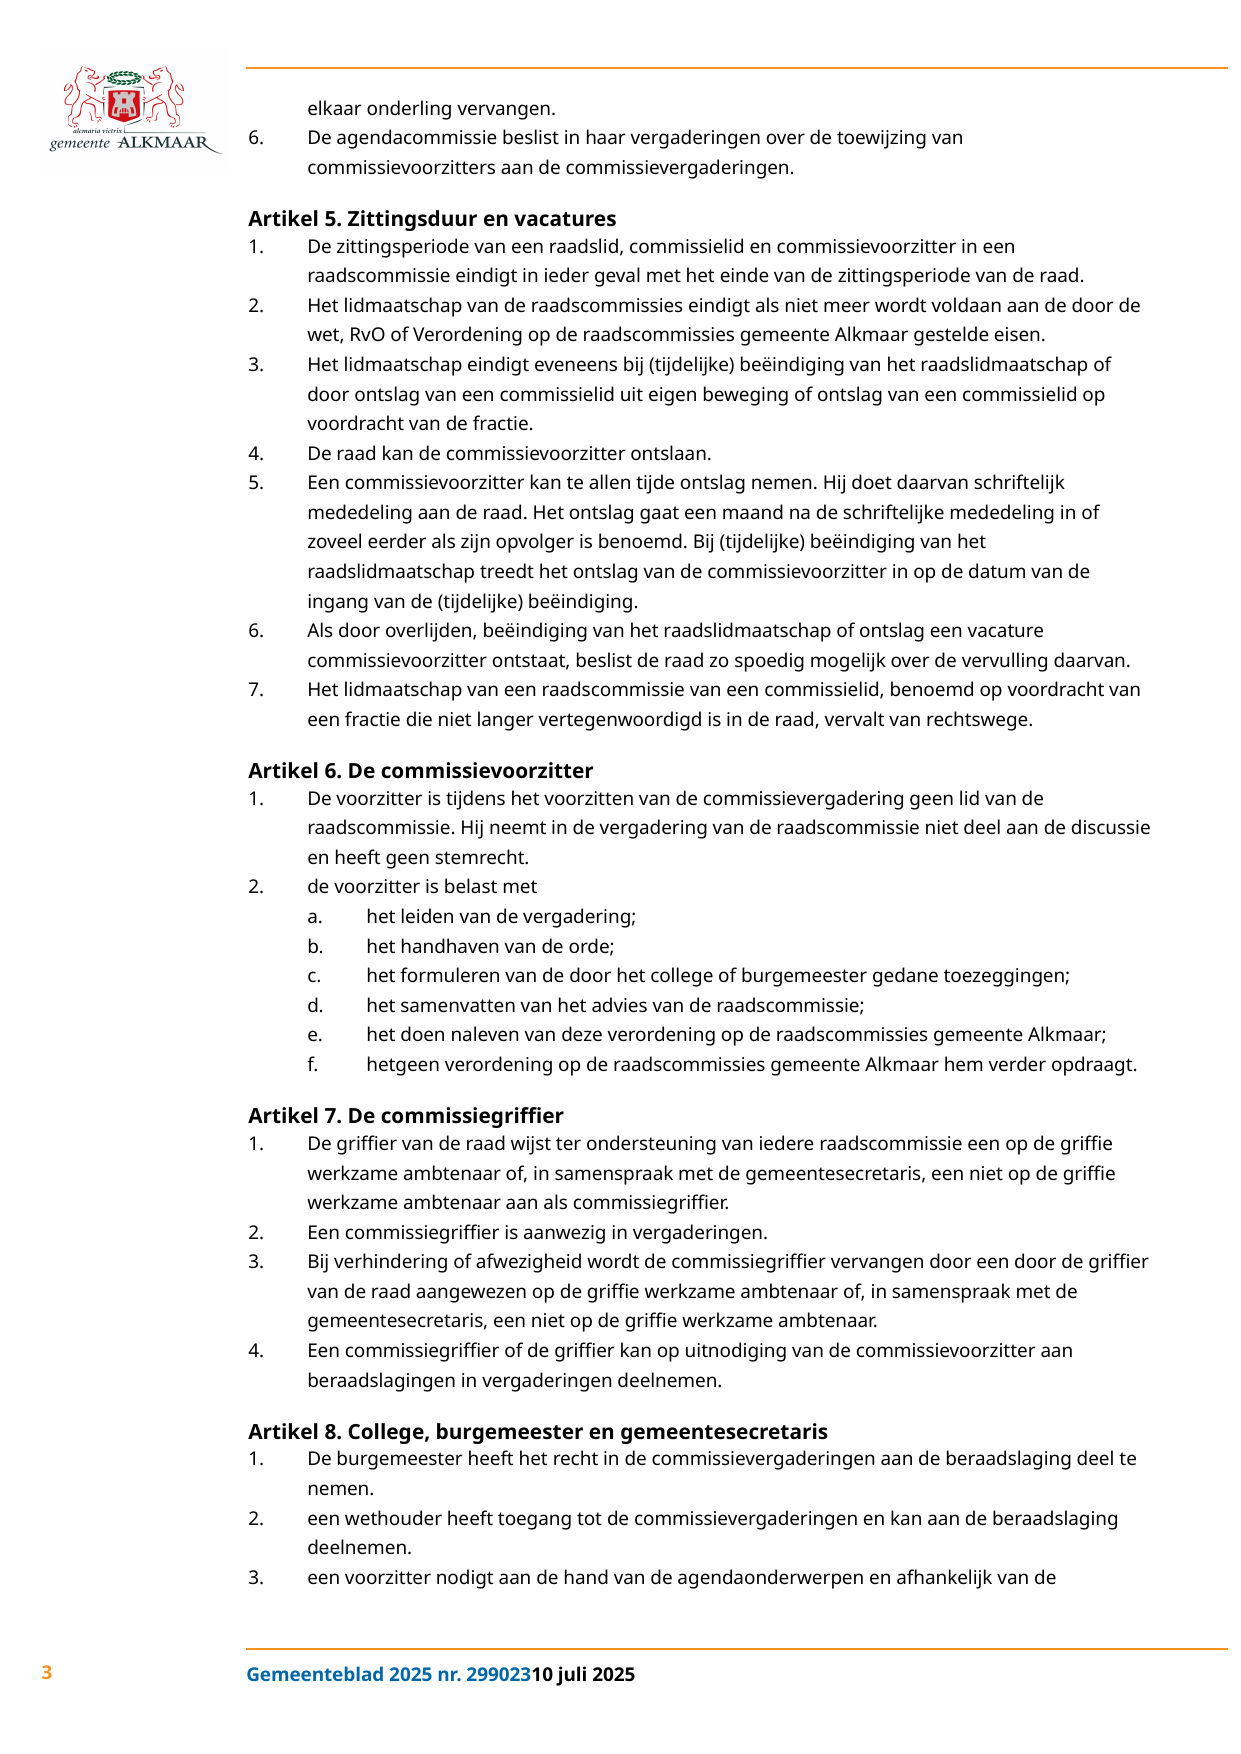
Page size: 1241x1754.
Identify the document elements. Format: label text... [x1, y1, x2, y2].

text Artikel 6. De commissievoorzitter [248, 757, 1152, 785]
list een wethouder heeft toegang tot de commissievergaderingen en kan aan de beraadslaging deelnemen. [248, 1505, 1152, 1560]
list Het lidmaatschap van de raadscommissies eindigt als niet meer wordt voldaan aan de door de wet, RvO of Verordening op de raadscommissies gemeente Alkmaar gestelde eisen. [248, 292, 1152, 347]
list Het lidmaatschap eindigt eveneens bij (tijdelijke) beëindiging van het raadslidmaatschap of door ontslag van een commissielid uit eigen beweging of ontslag van een commissielid op voordracht van de fractie. [248, 351, 1152, 436]
list het samenvatten van het advies van de raadscommissie; [307, 992, 1152, 1018]
list Als door overlijden, beëindiging van het raadslidmaatschap of ontslag een vacature commissievoorzitter ontstaat, beslist de raad zo spoedig mogelijk over de vervulling daarvan. [248, 617, 1152, 673]
list De burgemeester heeft het recht in de commissievergaderingen aan de beraadslaging deel te nemen. [248, 1446, 1152, 1501]
list Bij verhindering of afwezigheid wordt de commissiegriffier vervangen door een door de griffier van de raad aangewezen op de griffie werkzame ambtenaar of, in samenspraak met de gemeentesecretaris, een niet op de griffie werkzame ambtenaar. [248, 1248, 1152, 1333]
list het handhaven van de orde; [307, 933, 1152, 959]
list een voorzitter nodigt aan de hand van de agendaonderwerpen en afhankelijk van de [248, 1564, 1152, 1590]
list het leiden van de vergadering; [307, 903, 1152, 929]
list elkaar onderling vervangen. [248, 95, 1152, 121]
list De zittingsperiode van een raadslid, commissielid en commissievoorzitter in een raadscommissie eindigt in ieder geval met het einde van de zittingsperiode van de raad. [248, 233, 1152, 288]
list het formuleren van de door het college of burgemeester gedane toezeggingen; [307, 962, 1152, 988]
text Artikel 5. Zittingsduur en vacatures [248, 204, 1152, 233]
list De raad kan de commissievoorzitter ontslaan. [248, 440, 1152, 466]
list De griffier van de raad wijst ter ondersteuning van iedere raadscommissie een op de griffie werkzame ambtenaar of, in samenspraak met de gemeentesecretaris, een niet op de griffie werkzame ambtenaar aan als commissiegriffier. [248, 1130, 1152, 1215]
picture [41, 47, 231, 172]
list De voorzitter is tijdens het voorzitten van de commissievergadering geen lid van de raadscommissie. Hij neemt in de vergadering van de raadscommissie niet deel aan de discussie en heeft geen stemrecht. [248, 785, 1152, 870]
list het doen naleven van deze verordening op de raadscommissies gemeente Alkmaar; [307, 1022, 1152, 1047]
list Een commissiegriffier of de griffier kan op uitnodiging van de commissievoorzitter aan beraadslagingen in vergaderingen deelnemen. [248, 1337, 1152, 1392]
list Het lidmaatschap van een raadscommissie van een commissielid, benoemd op voordracht van een fractie die niet langer vertegenwoordigd is in de raad, vervalt van rechtswege. [248, 677, 1152, 732]
list De agendacommissie beslist in haar vergaderingen over de toewijzing van commissievoorzitters aan de commissievergaderingen. [248, 124, 1152, 180]
list de voorzitter is belast met [248, 874, 1152, 899]
text Artikel 8. College, burgemeester en gemeentesecretaris [248, 1417, 1152, 1446]
list Een commissiegriffier is aanwezig in vergaderingen. [248, 1219, 1152, 1244]
list hetgeen verordening op de raadscommissies gemeente Alkmaar hem verder opdraagt. [307, 1051, 1152, 1077]
list Een commissievoorzitter kan te allen tijde ontslag nemen. Hij doet daarvan schriftelijk mededeling aan de raad. Het ontslag gaat een maand na de schriftelijke mededeling in of zoveel eerder als zijn opvolger is benoemd. Bij (tijdelijke) beëindiging van het raadslidmaatschap treedt het ontslag van de commissievoorzitter in op de datum van de ingang van de (tijdelijke) beëindiging. [248, 469, 1152, 613]
text Artikel 7. De commissiegriffier [248, 1102, 1152, 1130]
